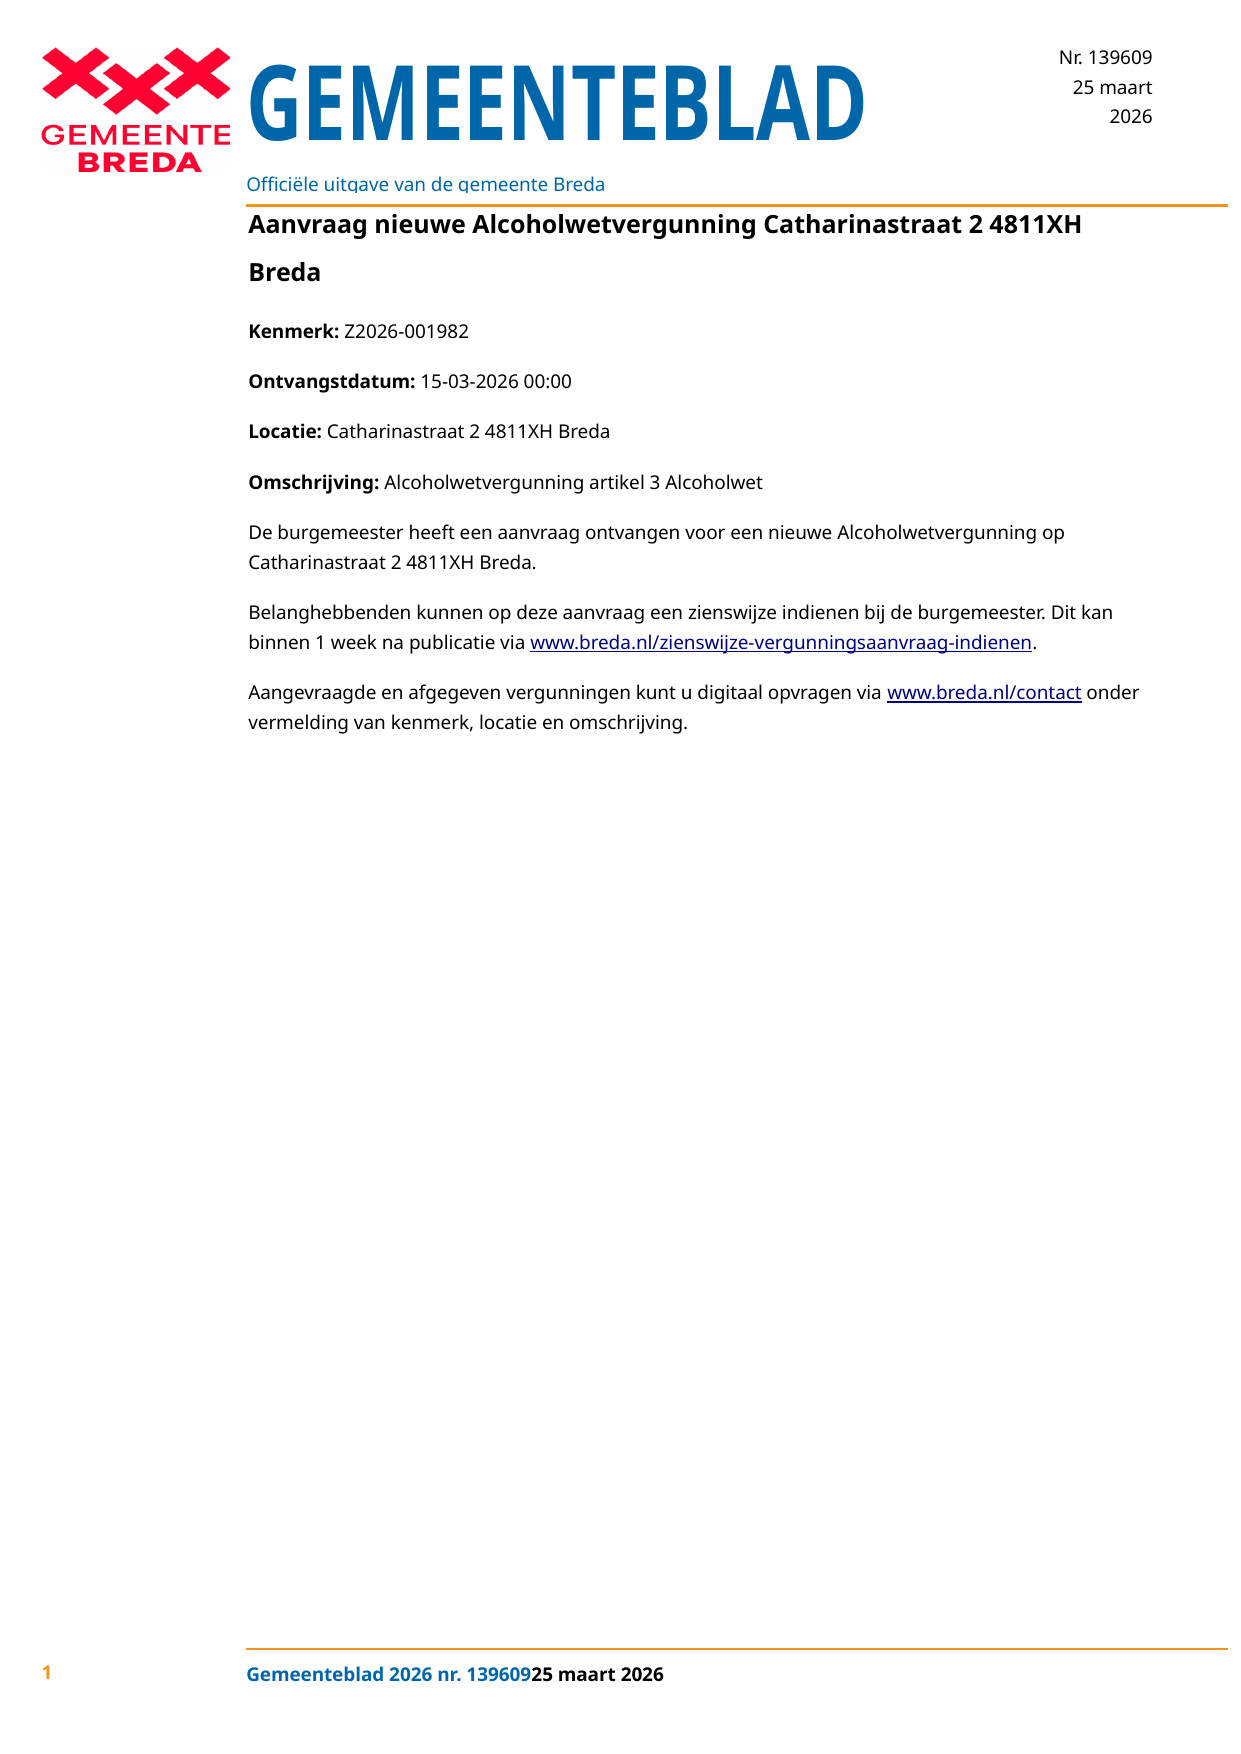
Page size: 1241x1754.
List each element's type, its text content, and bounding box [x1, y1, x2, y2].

picture [41, 47, 231, 172]
text De burgemeester heeft een aanvraag ontvangen voor een nieuwe Alcoholwetvergunning op Catharinastraat 2 4811XH Breda. [248, 519, 1152, 575]
text Ontvangstdatum: 15-03-2026 00:00 [248, 368, 1152, 394]
text Belanghebbenden kunnen op deze aanvraag een zienswijze indienen bij de burgemeester. Dit kan binnen 1 week na publicatie via www.breda.nl/zienswijze-vergunningsaanvraag-indienen. [248, 599, 1152, 655]
text Aanvraag nieuwe Alcoholwetvergunning Catharinastraat 2 4811XH Breda [248, 207, 1152, 288]
text Omschrijving: Alcoholwetvergunning artikel 3 Alcoholwet [248, 469, 1152, 495]
text Aangevraagde en afgegeven vergunningen kunt u digitaal opvragen via www.breda.nl/contact onder vermelding van kenmerk, locatie en omschrijving. [248, 679, 1152, 735]
text Kenmerk: Z2026-001982 [248, 318, 1152, 344]
text Locatie: Catharinastraat 2 4811XH Breda [248, 419, 1152, 444]
